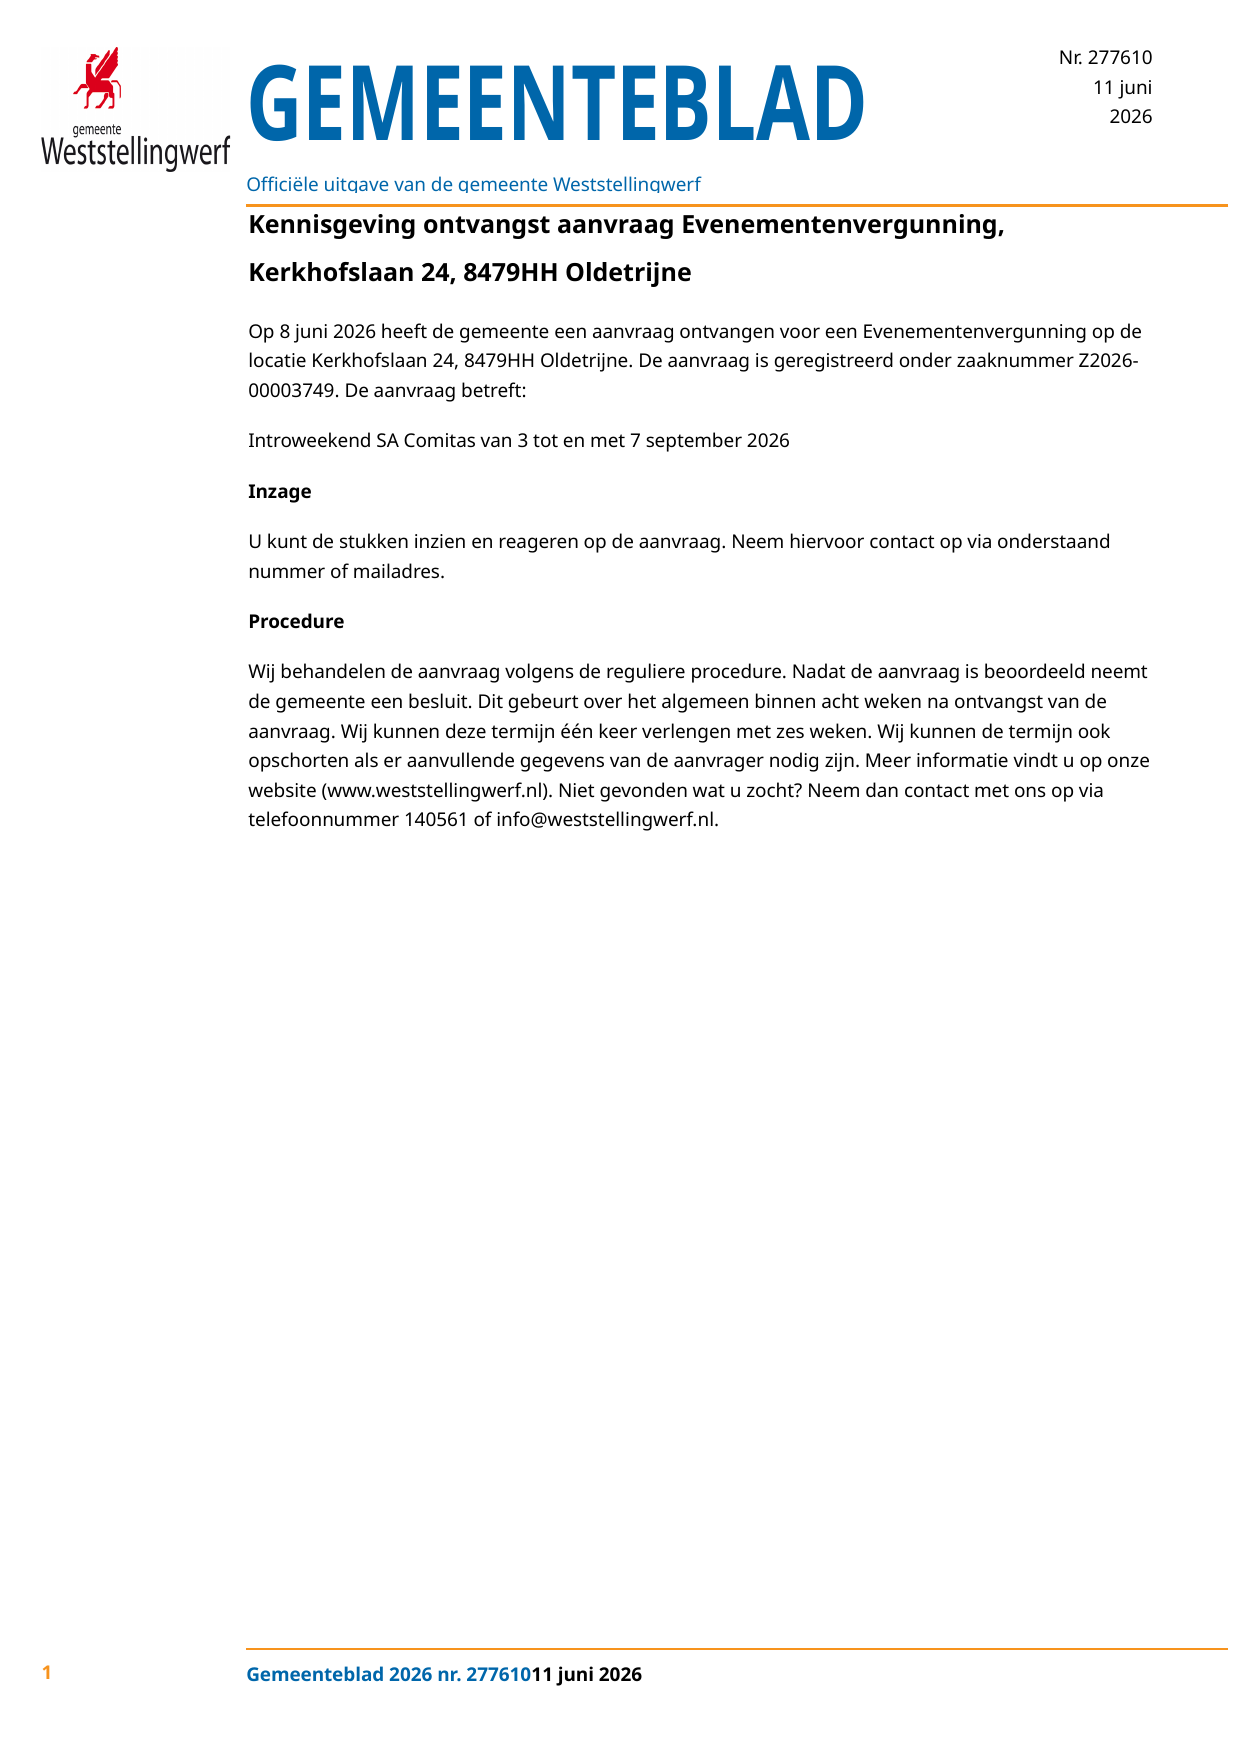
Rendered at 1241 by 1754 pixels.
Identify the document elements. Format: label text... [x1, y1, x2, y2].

text U kunt de stukken inzien en reageren op de aanvraag. Neem hiervoor contact op via onderstaand nummer of mailadres. [248, 528, 1152, 584]
text Kennisgeving ontvangst aanvraag Evenementenvergunning, Kerkhofslaan 24, 8479HH Oldetrijne [248, 207, 1152, 288]
text Inzage [248, 478, 1152, 504]
text Introweekend SA Comitas van 3 tot en met 7 september 2026 [248, 427, 1152, 453]
text Op 8 juni 2026 heeft de gemeente een aanvraag ontvangen voor een Evenementenvergunning op de locatie Kerkhofslaan 24, 8479HH Oldetrijne. De aanvraag is geregistreerd onder zaaknummer Z2026-00003749. De aanvraag betreft: [248, 318, 1152, 403]
text Wij behandelen de aanvraag volgens de reguliere procedure. Nadat de aanvraag is beoordeeld neemt de gemeente een besluit. Dit gebeurt over het algemeen binnen acht weken na ontvangst van de aanvraag. Wij kunnen deze termijn één keer verlengen met zes weken. Wij kunnen de termijn ook opschorten als er aanvullende gegevens van de aanvrager nodig zijn. Meer informatie vindt u op onze website (www.weststellingwerf.nl). Niet gevonden wat u zocht? Neem dan contact met ons op via telefoonnummer 140561 of info@weststellingwerf.nl. [248, 659, 1152, 832]
text Procedure [248, 608, 1152, 634]
picture [41, 47, 231, 172]
